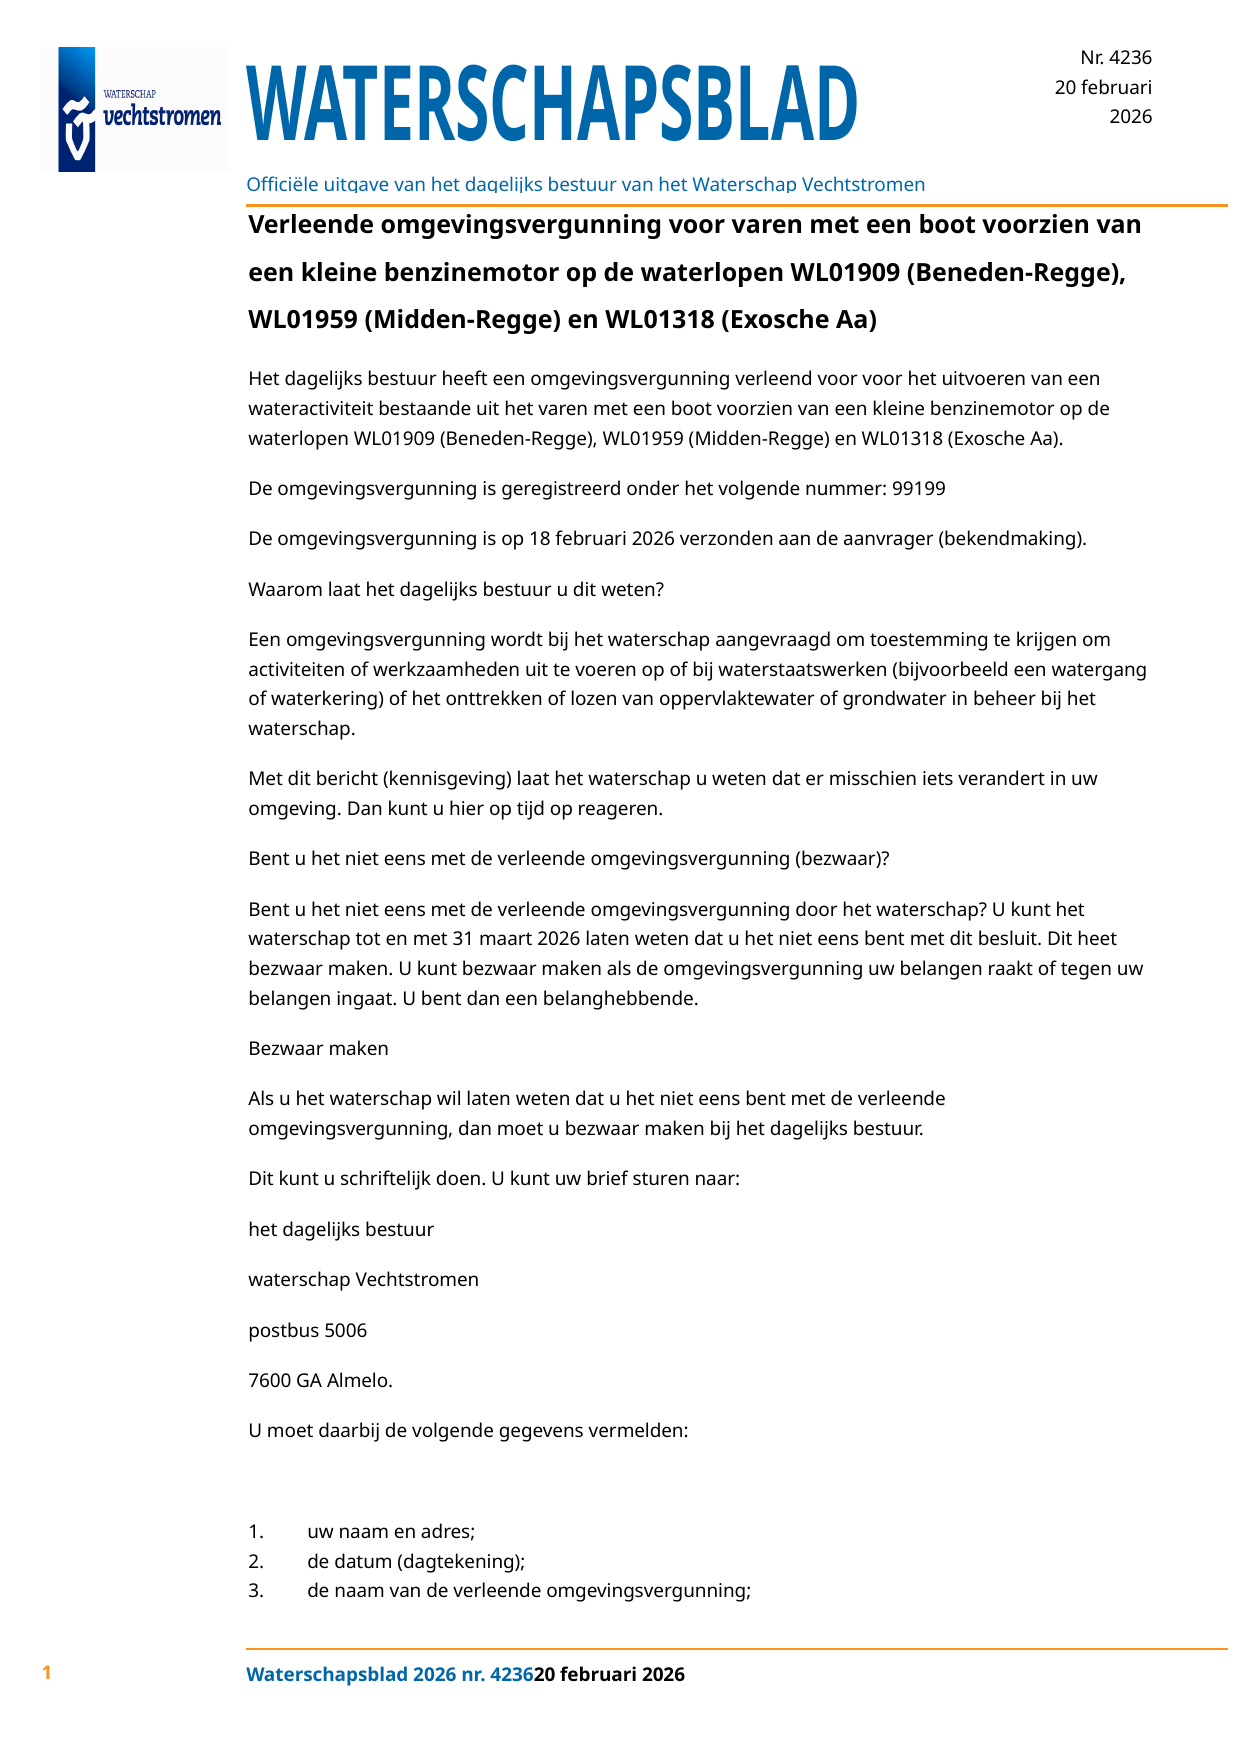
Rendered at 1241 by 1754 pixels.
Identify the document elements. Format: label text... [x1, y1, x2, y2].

text Het dagelijks bestuur heeft een omgevingsvergunning verleend voor voor het uitvoeren van een wateractiviteit bestaande uit het varen met een boot voorzien van een kleine benzinemotor op de waterlopen WL01909 (Beneden-Regge), WL01959 (Midden-Regge) en WL01318 (Exosche Aa). [248, 366, 1152, 450]
text U moet daarbij de volgende gegevens vermelden: [248, 1418, 1152, 1443]
text Bezwaar maken [248, 1035, 1152, 1061]
text waterschap Vechtstromen [248, 1266, 1152, 1292]
text De omgevingsvergunning is geregistreerd onder het volgende nummer: 99199 [248, 475, 1152, 501]
text Als u het waterschap wil laten weten dat u het niet eens bent met de verleende omgevingsvergunning, dan moet u bezwaar maken bij het dagelijks bestuur. [248, 1086, 1152, 1141]
text Een omgevingsvergunning wordt bij het waterschap aangevraagd om toestemming te krijgen om activiteiten of werkzaamheden uit te voeren op of bij waterstaatswerken (bijvoorbeeld een watergang of waterkering) of het onttrekken of lozen van oppervlaktewater of grondwater in beheer bij het waterschap. [248, 626, 1152, 741]
text het dagelijks bestuur [248, 1216, 1152, 1242]
text Waarom laat het dagelijks bestuur u dit weten? [248, 576, 1152, 602]
text Met dit bericht (kennisgeving) laat het waterschap u weten dat er misschien iets verandert in uw omgeving. Dan kunt u hier op tijd op reageren. [248, 766, 1152, 821]
list de datum (dagtekening); [248, 1548, 1152, 1574]
text Bent u het niet eens met de verleende omgevingsvergunning door het waterschap? U kunt het waterschap tot en met 31 maart 2026 laten weten dat u het niet eens bent met dit besluit. Dit heet bezwaar maken. U kunt bezwaar maken als de omgevingsvergunning uw belangen raakt of tegen uw belangen ingaat. U bent dan een belanghebbende. [248, 896, 1152, 1010]
list de naam van de verleende omgevingsvergunning; [248, 1578, 1152, 1603]
text Verleende omgevingsvergunning voor varen met een boot voorzien van een kleine benzinemotor op de waterlopen WL01909 (Beneden-Regge), WL01959 (Midden-Regge) en WL01318 (Exosche Aa) [248, 207, 1152, 336]
text 7600 GA Almelo. [248, 1367, 1152, 1393]
list uw naam en adres; [248, 1518, 1152, 1544]
text Dit kunt u schriftelijk doen. U kunt uw brief sturen naar: [248, 1166, 1152, 1191]
text Bent u het niet eens met de verleende omgevingsvergunning (bezwaar)? [248, 846, 1152, 871]
text postbus 5006 [248, 1317, 1152, 1342]
text De omgevingsvergunning is op 18 februari 2026 verzonden aan de aanvrager (bekendmaking). [248, 526, 1152, 551]
picture [41, 47, 231, 172]
